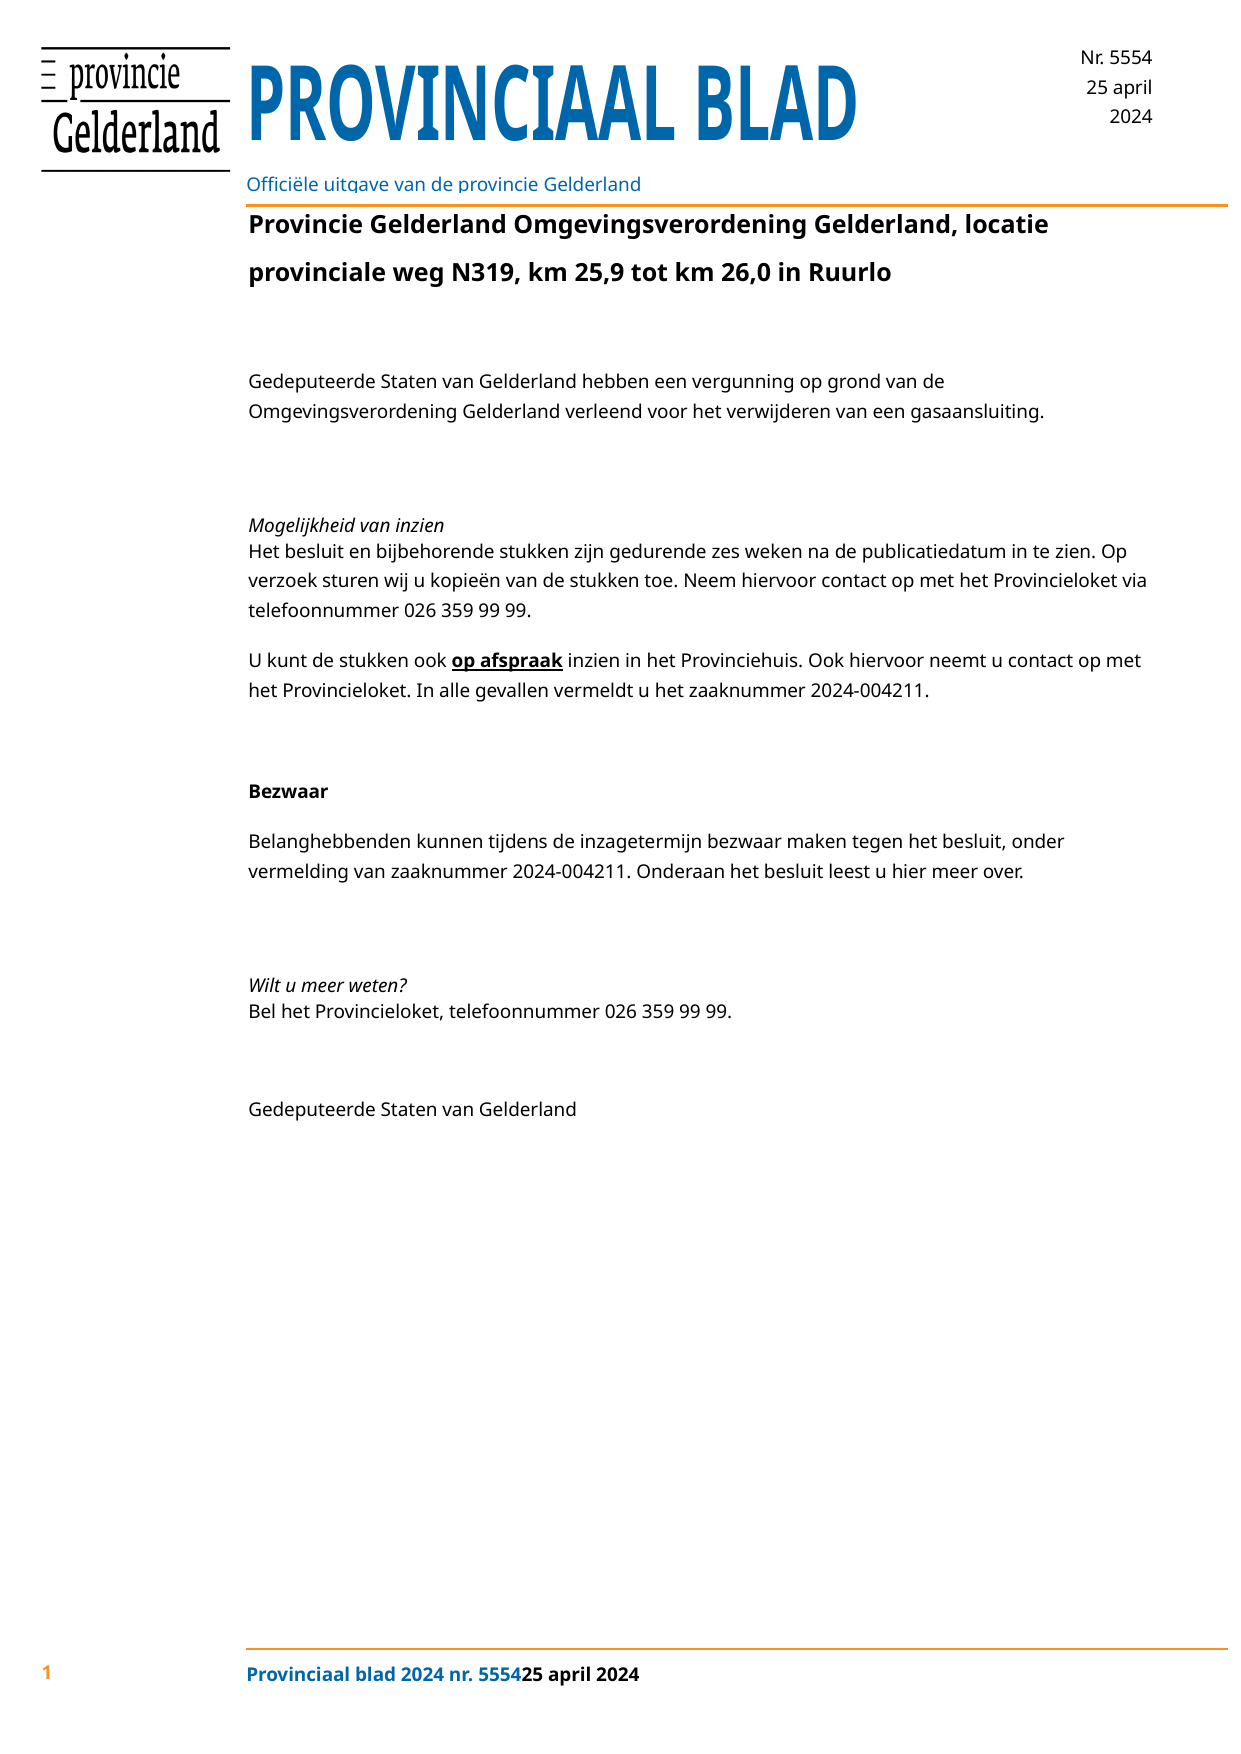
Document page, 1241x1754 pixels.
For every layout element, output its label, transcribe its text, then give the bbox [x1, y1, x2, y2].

text U kunt de stukken ook op afspraak inzien in het Provinciehuis. Ook hiervoor neemt u contact op met het Provincieloket. In alle gevallen vermeldt u het zaaknummer 2024-004211. [248, 648, 1152, 703]
picture [41, 47, 231, 172]
text Bel het Provincieloket, telefoonnummer 026 359 99 99. [248, 998, 1152, 1024]
text Het besluit en bijbehorende stukken zijn gedurende zes weken na de publicatiedatum in te zien. Op verzoek sturen wij u kopieën van de stukken toe. Neem hiervoor contact op met het Provincieloket via telefoonnummer 026 359 99 99. [248, 538, 1152, 623]
text Belanghebbenden kunnen tijdens de inzagetermijn bezwaar maken tegen het besluit, onder vermelding van zaaknummer 2024-004211. Onderaan het besluit leest u hier meer over. [248, 828, 1152, 884]
text Gedeputeerde Staten van Gelderland hebben een vergunning op grond van de Omgevingsverordening Gelderland verleend voor het verwijderen van een gasaansluiting. [248, 368, 1152, 424]
text Wilt u meer weten? [248, 972, 1152, 998]
text Bezwaar [248, 778, 1152, 804]
text Mogelijkheid van inzien [248, 512, 1152, 538]
text Provincie Gelderland Omgevingsverordening Gelderland, locatie provinciale weg N319, km 25,9 tot km 26,0 in Ruurlo [248, 207, 1152, 288]
text Gedeputeerde Staten van Gelderland [248, 1096, 1152, 1122]
